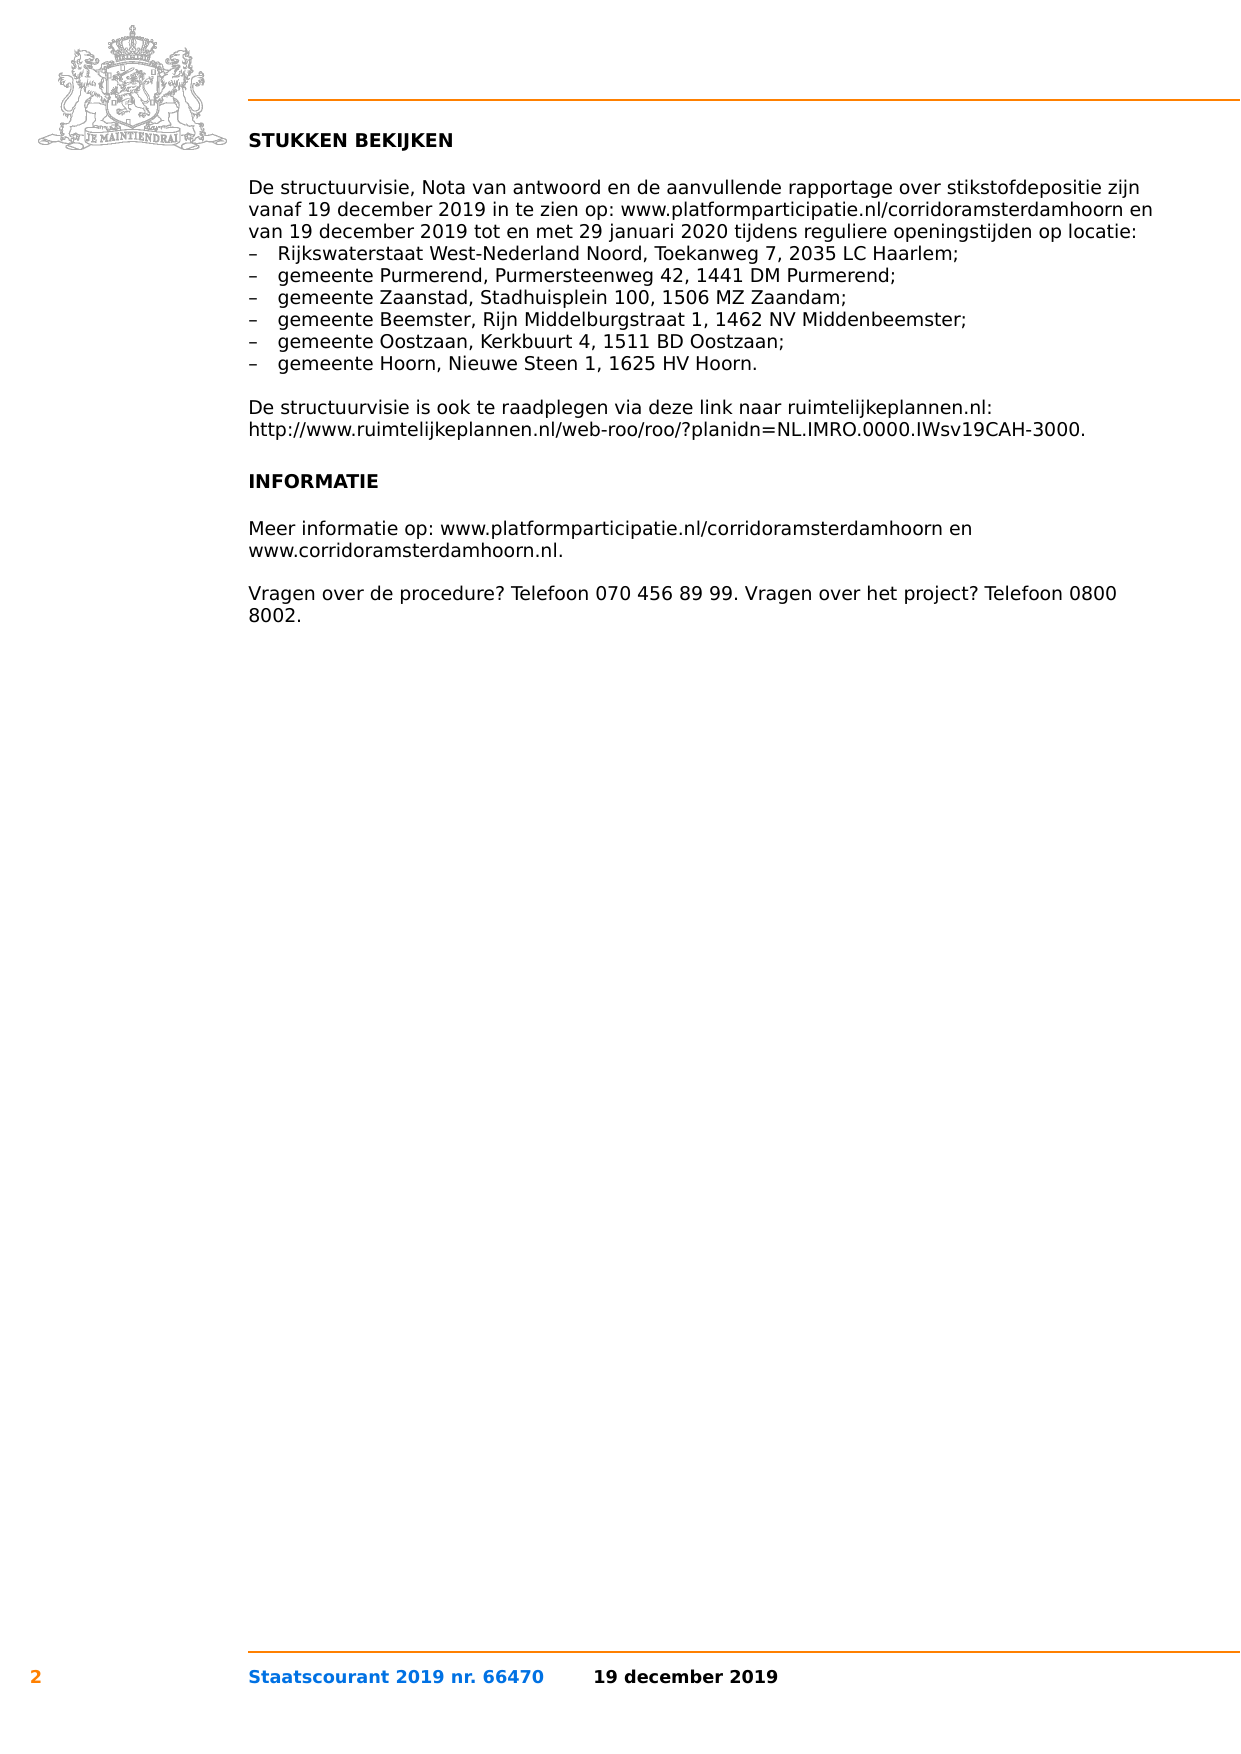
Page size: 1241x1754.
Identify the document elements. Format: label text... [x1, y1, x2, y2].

text – gemeente Zaanstad, Stadhuisplein 100, 1506 MZ Zaandam; [248, 287, 1163, 309]
text Meer informatie op: www.platformparticipatie.nl/corridoramsterdamhoorn en www.corridoramsterdamhoorn.nl. [248, 517, 1163, 561]
subtitle INFORMATIE [248, 471, 1163, 492]
text – gemeente Hoorn, Nieuwe Steen 1, 1625 HV Hoorn. [248, 353, 1163, 375]
text – Rijkswaterstaat West-Nederland Noord, Toekanweg 7, 2035 LC Haarlem; [248, 243, 1163, 265]
text – gemeente Beemster, Rijn Middelburgstraat 1, 1462 NV Middenbeemster; [248, 309, 1163, 331]
text – gemeente Purmerend, Purmersteenweg 42, 1441 DM Purmerend; [248, 265, 1163, 287]
text De structuurvisie, Nota van antwoord en de aanvullende rapportage over stikstofdepositie zijn vanaf 19 december 2019 in te zien op: www.platformparticipatie.nl/corridoramsterdamhoorn en van 19 december 2019 tot en met 29 januari 2020 tijdens reguliere openingstijden op locatie: [248, 177, 1163, 243]
text – gemeente Oostzaan, Kerkbuurt 4, 1511 BD Oostzaan; [248, 331, 1163, 353]
text Vragen over de procedure? Telefoon 070 456 89 99. Vragen over het project? Telefoon 0800 8002. [248, 583, 1163, 627]
text De structuurvisie is ook te raadplegen via deze link naar ruimtelijkeplannen.nl: http://www.ruimtelijkeplannen.nl/web-roo/roo/?planidn=NL.IMRO.0000.IWsv19CAH-3000. [248, 397, 1163, 441]
picture [38, 25, 227, 150]
subtitle STUKKEN BEKIJKEN [248, 130, 1163, 152]
